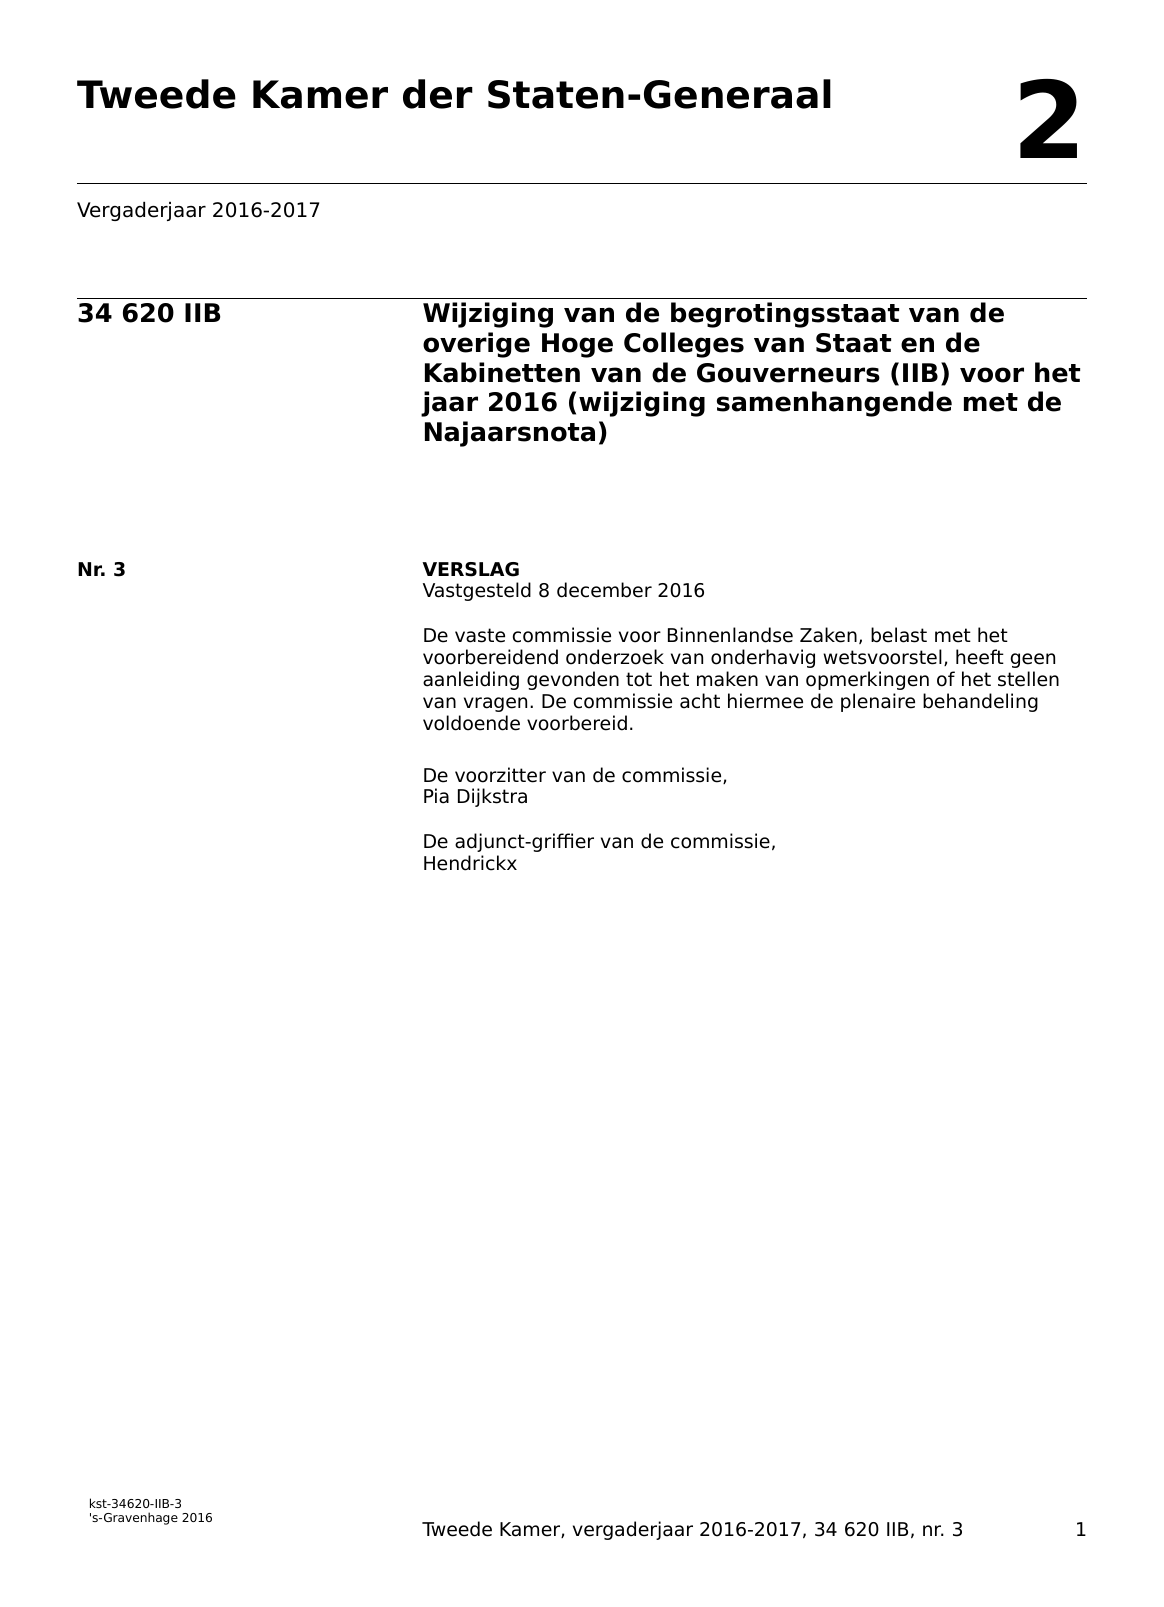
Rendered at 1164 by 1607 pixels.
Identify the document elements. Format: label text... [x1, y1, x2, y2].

text 's-Gravenhage 2016 [88, 1511, 323, 1525]
subtitle Nr. 3 VERSLAG [77, 558, 1087, 580]
text De vaste commissie voor Binnenlandse Zaken, belast met het voorbereidend onderzoek van onderhavig wetsvoorstel, heeft geen aanleiding gevonden tot het maken van opmerkingen of het stellen van vragen. De commissie acht hiermee de plenaire behandeling voldoende voorbereid. [422, 624, 1087, 734]
text De voorzitter van de commissie, Pia Dijkstra [422, 764, 1087, 808]
text Vastgesteld 8 december 2016 [422, 580, 1087, 602]
text De adjunct-griffier van de commissie, Hendrickx [422, 831, 1087, 874]
subtitle 34 620 IIB Wijziging van de begrotingsstaat van de overige Hoge Colleges van Staat en de Kabinetten van de Gouverneurs (IIB) voor het jaar 2016 (wijziging samenhangende met de Najaarsnota) [77, 299, 1087, 447]
table_header Tweede Kamer der Staten-Generaal [77, 59, 886, 183]
text kst-34620-IIB-3 [88, 1497, 323, 1511]
table_cell Vergaderjaar 2016-2017 [77, 184, 1087, 298]
table_header 2 [886, 59, 1087, 183]
